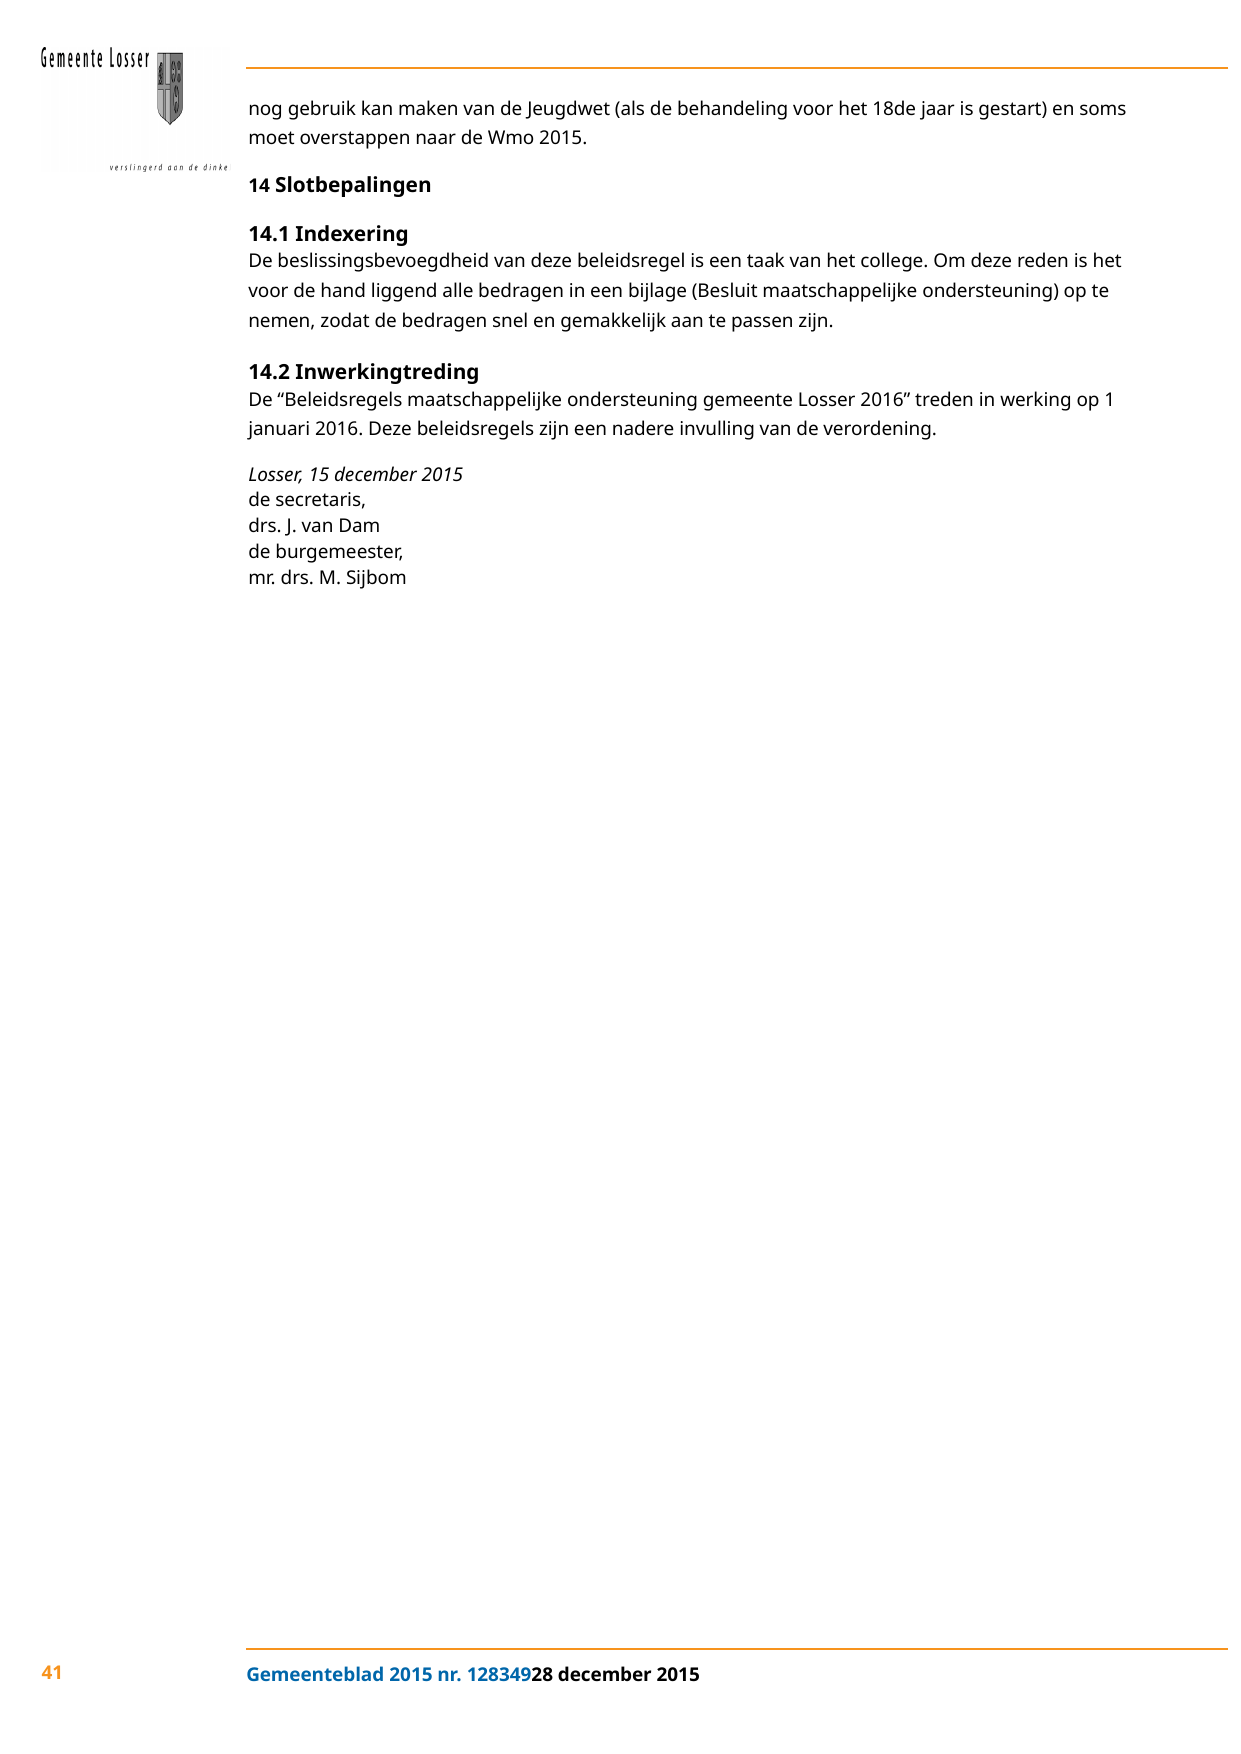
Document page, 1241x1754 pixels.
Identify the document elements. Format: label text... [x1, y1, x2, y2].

text 14.2 Inwerkingtreding [248, 357, 1152, 386]
text Losser, 15 december 2015 [248, 461, 1152, 487]
text drs. J. van Dam [248, 512, 1152, 538]
text 14 Slotbepalingen [248, 170, 1152, 198]
text De beslissingsbevoegdheid van deze beleidsregel is een taak van het college. Om deze reden is het voor de hand liggend alle bedragen in een bijlage (Besluit maatschappelijke ondersteuning) op te nemen, zodat de bedragen snel en gemakkelijk aan te passen zijn. [248, 248, 1152, 333]
picture [41, 47, 231, 172]
text de burgemeester, [248, 538, 1152, 564]
text de secretaris, [248, 487, 1152, 512]
text nog gebruik kan maken van de Jeugdwet (als de behandeling voor het 18de jaar is gestart) en soms moet overstappen naar de Wmo 2015. [248, 95, 1152, 150]
text 14.1 Indexering [248, 219, 1152, 248]
text mr. drs. M. Sijbom [248, 564, 1152, 589]
text De “Beleidsregels maatschappelijke ondersteuning gemeente Losser 2016” treden in werking op 1 januari 2016. Deze beleidsregels zijn een nadere invulling van de verordening. [248, 386, 1152, 441]
